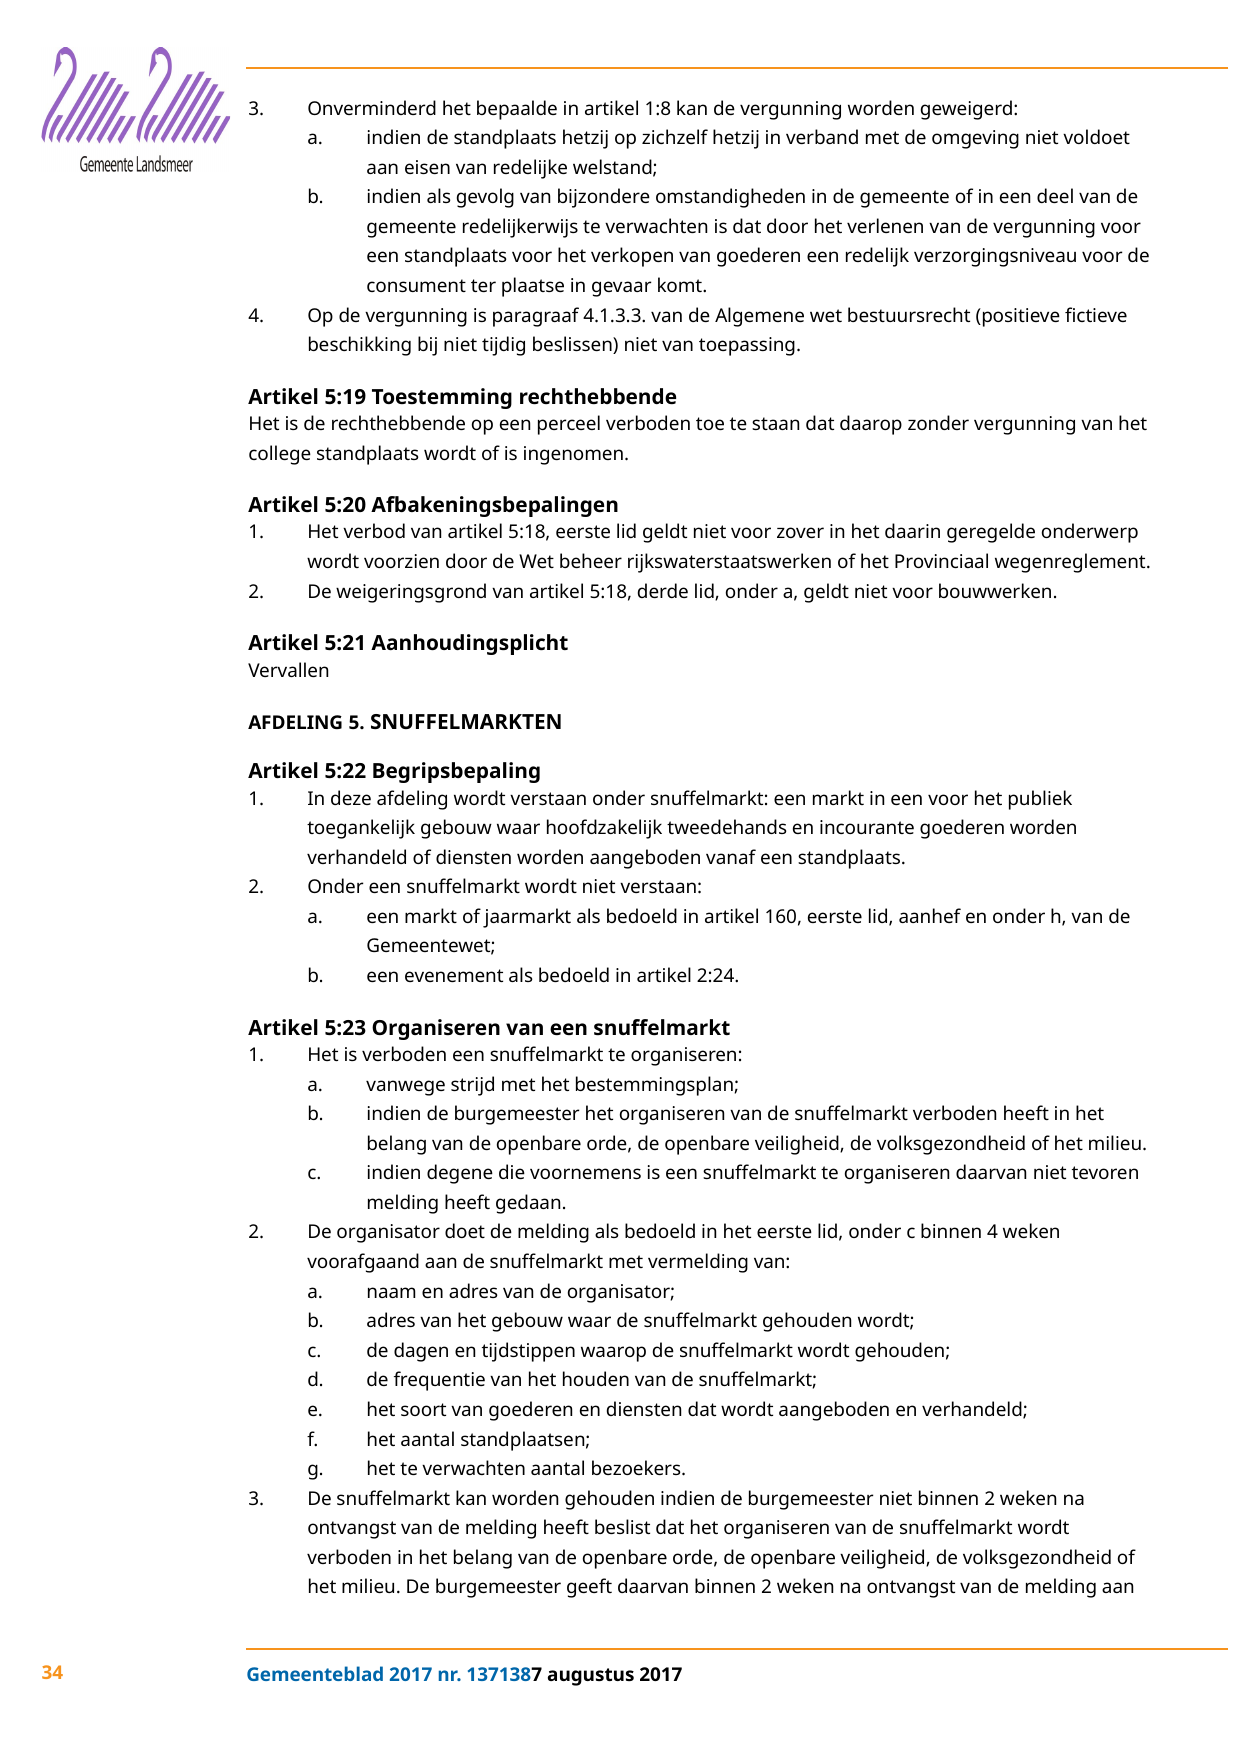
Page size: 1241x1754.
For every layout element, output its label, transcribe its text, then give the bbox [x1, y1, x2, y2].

list het soort van goederen en diensten dat wordt aangeboden en verhandeld; [307, 1396, 1152, 1422]
list indien als gevolg van bijzondere omstandigheden in de gemeente of in een deel van de gemeente redelijkerwijs te verwachten is dat door het verlenen van de vergunning voor een standplaats voor het verkopen van goederen een redelijk verzorgingsniveau voor de consument ter plaatse in gevaar komt. [307, 183, 1152, 298]
text Artikel 5:19 Toestemming rechthebbende [248, 382, 1152, 410]
text Artikel 5:23 Organiseren van een snuffelmarkt [248, 1013, 1152, 1041]
list adres van het gebouw waar de snuffelmarkt gehouden wordt; [307, 1307, 1152, 1333]
list indien degene die voornemens is een snuffelmarkt te organiseren daarvan niet tevoren melding heeft gedaan. [307, 1159, 1152, 1215]
list De weigeringsgrond van artikel 5:18, derde lid, onder a, geldt niet voor bouwwerken. [248, 578, 1152, 604]
list het aantal standplaatsen; [307, 1426, 1152, 1451]
list Onder een snuffelmarkt wordt niet verstaan: [248, 873, 1152, 899]
list vanwege strijd met het bestemmingsplan; [307, 1071, 1152, 1096]
list In deze afdeling wordt verstaan onder snuffelmarkt: een markt in een voor het publiek toegankelijk gebouw waar hoofdzakelijk tweedehands en incourante goederen worden verhandeld of diensten worden aangeboden vanaf een standplaats. [248, 785, 1152, 870]
text Artikel 5:22 Begripsbepaling [248, 756, 1152, 785]
text Vervallen [248, 657, 1152, 682]
list De organisator doet de melding als bedoeld in het eerste lid, onder c binnen 4 weken voorafgaand aan de snuffelmarkt met vermelding van: [248, 1219, 1152, 1274]
list Op de vergunning is paragraaf 4.1.3.3. van de Algemene wet bestuursrecht (positieve fictieve beschikking bij niet tijdig beslissen) niet van toepassing. [248, 302, 1152, 357]
list indien de standplaats hetzij op zichzelf hetzij in verband met de omgeving niet voldoet aan eisen van redelijke welstand; [307, 124, 1152, 180]
list het te verwachten aantal bezoekers. [307, 1455, 1152, 1481]
list een evenement als bedoeld in artikel 2:24. [307, 962, 1152, 988]
list een markt of jaarmarkt als bedoeld in artikel 160, eerste lid, aanhef en onder h, van de Gemeentewet; [307, 903, 1152, 958]
list Het is verboden een snuffelmarkt te organiseren: [248, 1041, 1152, 1067]
list Onverminderd het bepaalde in artikel 1:8 kan de vergunning worden geweigerd: [248, 95, 1152, 121]
list De snuffelmarkt kan worden gehouden indien de burgemeester niet binnen 2 weken na ontvangst van de melding heeft beslist dat het organiseren van de snuffelmarkt wordt verboden in het belang van de openbare orde, de openbare veiligheid, de volksgezondheid of het milieu. De burgemeester geeft daarvan binnen 2 weken na ontvangst van de melding aan [248, 1485, 1152, 1599]
list naam en adres van de organisator; [307, 1278, 1152, 1303]
picture [41, 47, 231, 172]
list Het verbod van artikel 5:18, eerste lid geldt niet voor zover in het daarin geregelde onderwerp wordt voorzien door de Wet beheer rijkswaterstaatswerken of het Provinciaal wegenreglement. [248, 519, 1152, 574]
text Het is de rechthebbende op een perceel verboden toe te staan dat daarop zonder vergunning van het college standplaats wordt of is ingenomen. [248, 410, 1152, 466]
text AFDELING 5. SNUFFELMARKTEN [248, 707, 1152, 736]
text Artikel 5:21 Aanhoudingsplicht [248, 628, 1152, 657]
list indien de burgemeester het organiseren van de snuffelmarkt verboden heeft in het belang van de openbare orde, de openbare veiligheid, de volksgezondheid of het milieu. [307, 1100, 1152, 1156]
list de frequentie van het houden van de snuffelmarkt; [307, 1367, 1152, 1392]
list de dagen en tijdstippen waarop de snuffelmarkt wordt gehouden; [307, 1337, 1152, 1363]
text Artikel 5:20 Afbakeningsbepalingen [248, 490, 1152, 519]
